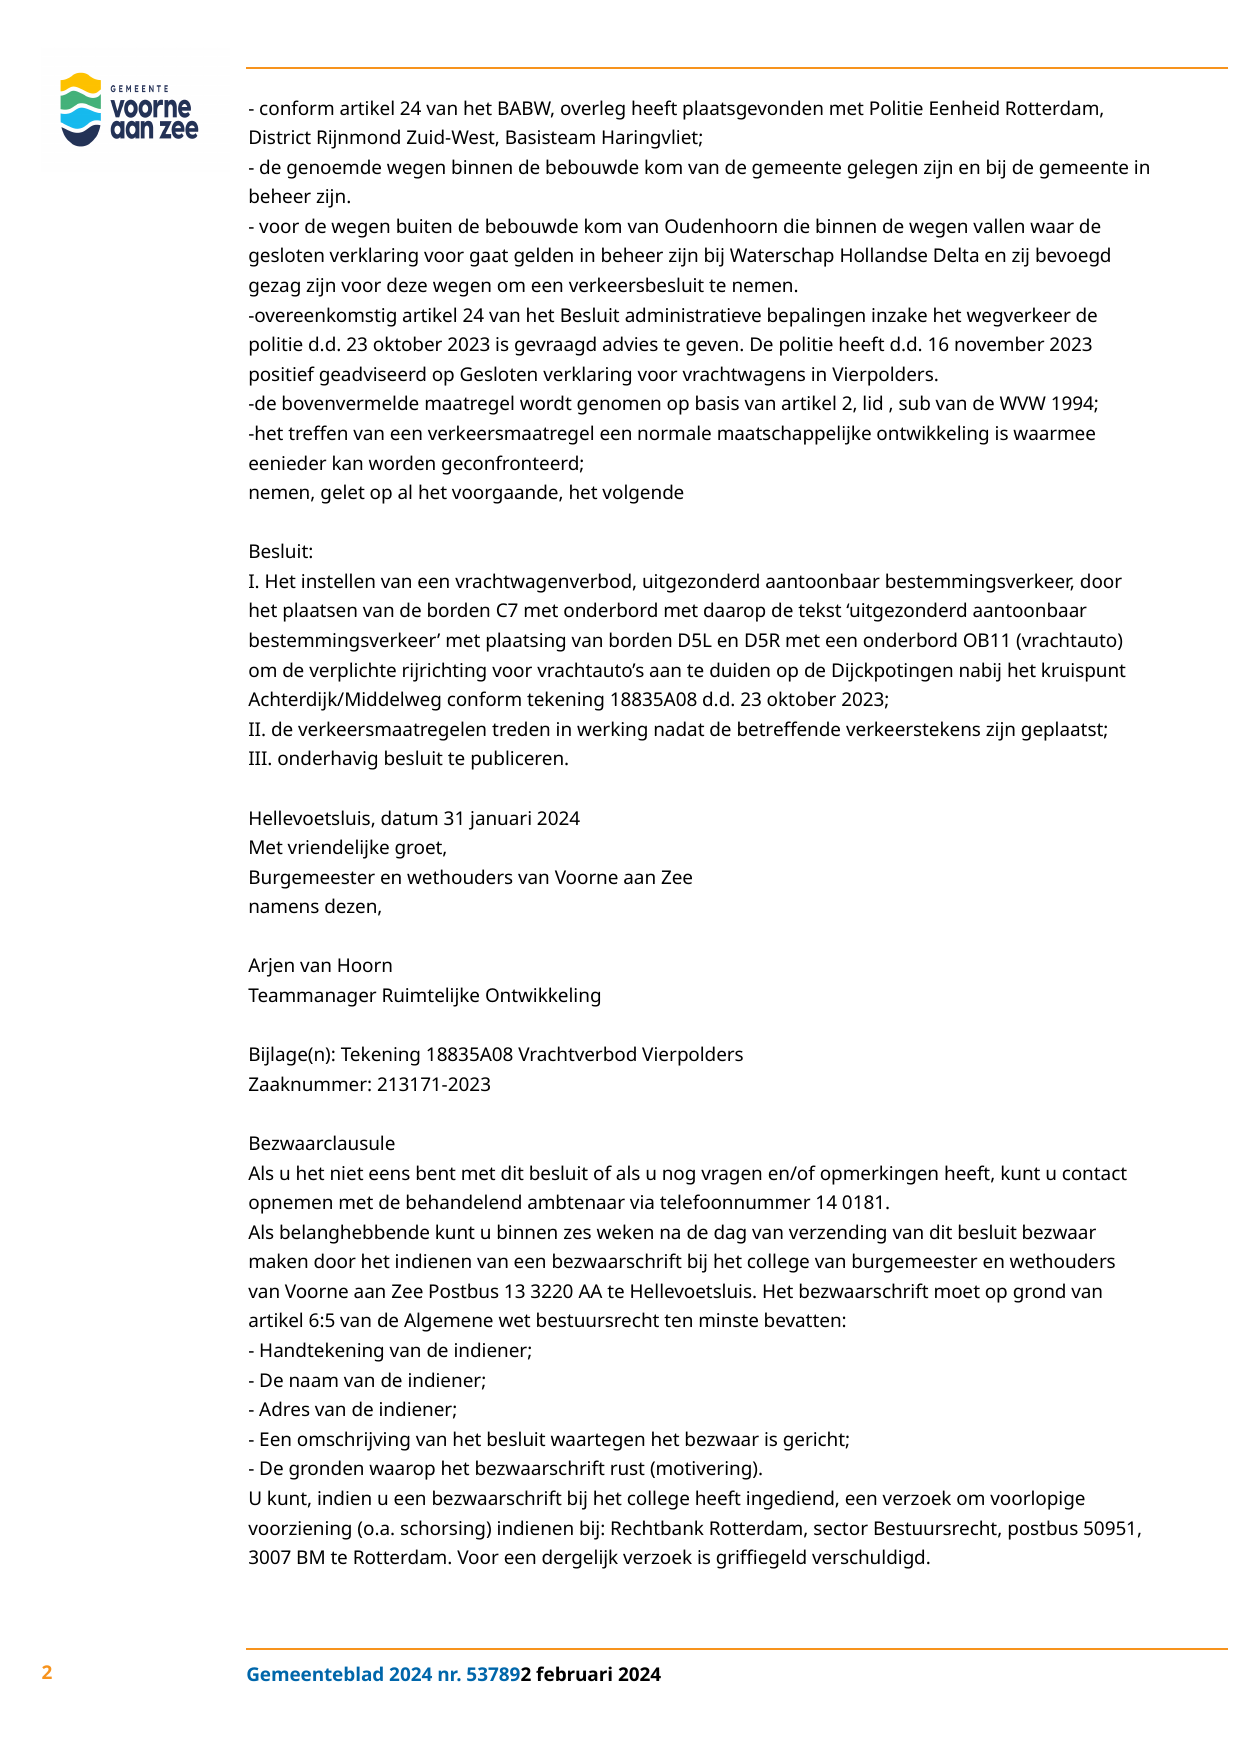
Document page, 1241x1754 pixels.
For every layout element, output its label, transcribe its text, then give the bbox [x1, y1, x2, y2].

text - De gronden waarop het bezwaarschrift rust (motivering). [248, 1456, 1152, 1481]
text Bezwaarclausule [248, 1130, 1152, 1156]
text - conform artikel 24 van het BABW, overleg heeft plaatsgevonden met Politie Eenheid Rotterdam, District Rijnmond Zuid-West, Basisteam Haringvliet; [248, 95, 1152, 150]
text - Adres van de indiener; [248, 1396, 1152, 1422]
text - Handtekening van de indiener; [248, 1337, 1152, 1363]
text Teammanager Ruimtelijke Ontwikkeling [248, 982, 1152, 1008]
text Met vriendelijke groet, [248, 834, 1152, 860]
text Arjen van Hoorn [248, 953, 1152, 978]
picture [41, 47, 231, 172]
text Als u het niet eens bent met dit besluit of als u nog vragen en/of opmerkingen heeft, kunt u contact opnemen met de behandelend ambtenaar via telefoonnummer 14 0181. [248, 1160, 1152, 1215]
text Bijlage(n): Tekening 18835A08 Vrachtverbod Vierpolders [248, 1041, 1152, 1067]
text U kunt, indien u een bezwaarschrift bij het college heeft ingediend, een verzoek om voorlopige voorziening (o.a. schorsing) indienen bij: Rechtbank Rotterdam, sector Bestuursrecht, postbus 50951, 3007 BM te Rotterdam. Voor een dergelijk verzoek is griffiegeld verschuldigd. [248, 1485, 1152, 1570]
text I. Het instellen van een vrachtwagenverbod, uitgezonderd aantoonbaar bestemmingsverkeer, door het plaatsen van de borden C7 met onderbord met daarop de tekst ‘uitgezonderd aantoonbaar bestemmingsverkeer’ met plaatsing van borden D5L en D5R met een onderbord OB11 (vrachtauto) om de verplichte rijrichting voor vrachtauto’s aan te duiden op de Dijckpotingen nabij het kruispunt Achterdijk/Middelweg conform tekening 18835A08 d.d. 23 oktober 2023; [248, 568, 1152, 712]
text II. de verkeersmaatregelen treden in werking nadat de betreffende verkeerstekens zijn geplaatst; [248, 716, 1152, 742]
text III. onderhavig besluit te publiceren. [248, 746, 1152, 771]
text - voor de wegen buiten de bebouwde kom van Oudenhoorn die binnen de wegen vallen waar de gesloten verklaring voor gaat gelden in beheer zijn bij Waterschap Hollandse Delta en zij bevoegd gezag zijn voor deze wegen om een verkeersbesluit te nemen. [248, 213, 1152, 298]
text -overeenkomstig artikel 24 van het Besluit administratieve bepalingen inzake het wegverkeer de politie d.d. 23 oktober 2023 is gevraagd advies te geven. De politie heeft d.d. 16 november 2023 positief geadviseerd op Gesloten verklaring voor vrachtwagens in Vierpolders. [248, 302, 1152, 387]
text -het treffen van een verkeersmaatregel een normale maatschappelijke ontwikkeling is waarmee eenieder kan worden geconfronteerd; [248, 420, 1152, 476]
text Burgemeester en wethouders van Voorne aan Zee [248, 864, 1152, 890]
text nemen, gelet op al het voorgaande, het volgende [248, 479, 1152, 505]
text Besluit: [248, 538, 1152, 564]
text Als belanghebbende kunt u binnen zes weken na de dag van verzending van dit besluit bezwaar maken door het indienen van een bezwaarschrift bij het college van burgemeester en wethouders van Voorne aan Zee Postbus 13 3220 AA te Hellevoetsluis. Het bezwaarschrift moet op grond van artikel 6:5 van de Algemene wet bestuursrecht ten minste bevatten: [248, 1219, 1152, 1333]
text - de genoemde wegen binnen de bebouwde kom van de gemeente gelegen zijn en bij de gemeente in beheer zijn. [248, 154, 1152, 209]
text - Een omschrijving van het besluit waartegen het bezwaar is gericht; [248, 1426, 1152, 1452]
text Zaaknummer: 213171-2023 [248, 1071, 1152, 1097]
text -de bovenvermelde maatregel wordt genomen op basis van artikel 2, lid , sub van de WVW 1994; [248, 391, 1152, 416]
text - De naam van de indiener; [248, 1367, 1152, 1393]
text Hellevoetsluis, datum 31 januari 2024 [248, 805, 1152, 831]
text namens dezen, [248, 893, 1152, 919]
